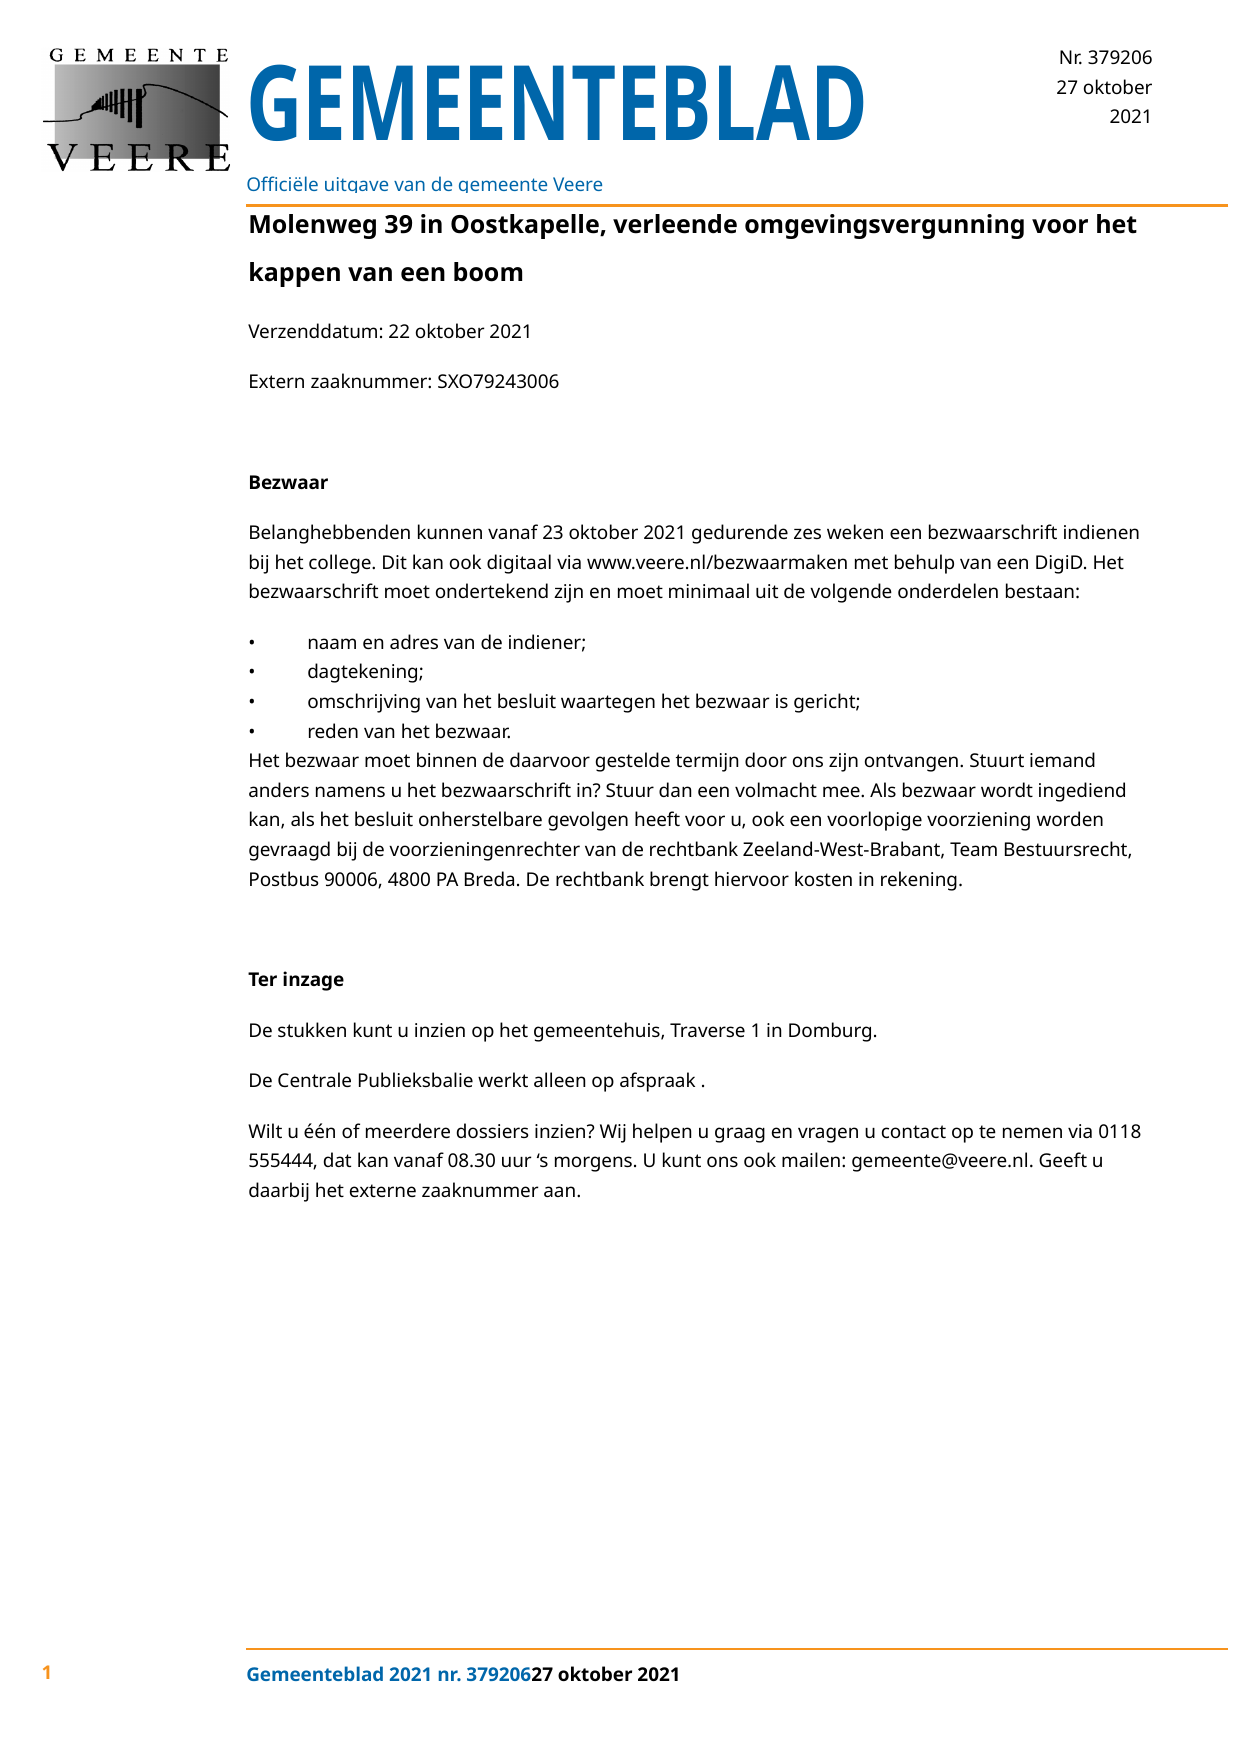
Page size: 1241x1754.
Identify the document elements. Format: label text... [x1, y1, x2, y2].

picture [41, 47, 231, 172]
text Ter inzage [248, 967, 1152, 992]
list omschrijving van het besluit waartegen het bezwaar is gericht; [248, 688, 1152, 714]
text Wilt u één of meerdere dossiers inzien? Wij helpen u graag en vragen u contact op te nemen via 0118 555444, dat kan vanaf 08.30 uur ‘s morgens. U kunt ons ook mailen: gemeente@veere.nl. Geeft u daarbij het externe zaaknummer aan. [248, 1118, 1152, 1203]
list naam en adres van de indiener; [248, 629, 1152, 655]
text Extern zaaknummer: SXO79243006 [248, 368, 1152, 394]
list dagtekening; [248, 659, 1152, 684]
text Bezwaar [248, 469, 1152, 495]
text Verzenddatum: 22 oktober 2021 [248, 318, 1152, 344]
text De Centrale Publieksbalie werkt alleen op afspraak . [248, 1067, 1152, 1093]
list reden van het bezwaar. [248, 718, 1152, 744]
text De stukken kunt u inzien op het gemeentehuis, Traverse 1 in Domburg. [248, 1017, 1152, 1043]
text Molenweg 39 in Oostkapelle, verleende omgevingsvergunning voor het kappen van een boom [248, 207, 1152, 288]
text Het bezwaar moet binnen de daarvoor gestelde termijn door ons zijn ontvangen. Stuurt iemand anders namens u het bezwaarschrift in? Stuur dan een volmacht mee. Als bezwaar wordt ingediend kan, als het besluit onherstelbare gevolgen heeft voor u, ook een voorlopige voorziening worden gevraagd bij de voorzieningenrechter van de rechtbank Zeeland-West-Brabant, Team Bestuursrecht, Postbus 90006, 4800 PA Breda. De rechtbank brengt hiervoor kosten in rekening. [248, 747, 1152, 892]
text Belanghebbenden kunnen vanaf 23 oktober 2021 gedurende zes weken een bezwaarschrift indienen bij het college. Dit kan ook digitaal via www.veere.nl/bezwaarmaken met behulp van een DigiD. Het bezwaarschrift moet ondertekend zijn en moet minimaal uit de volgende onderdelen bestaan: [248, 519, 1152, 604]
